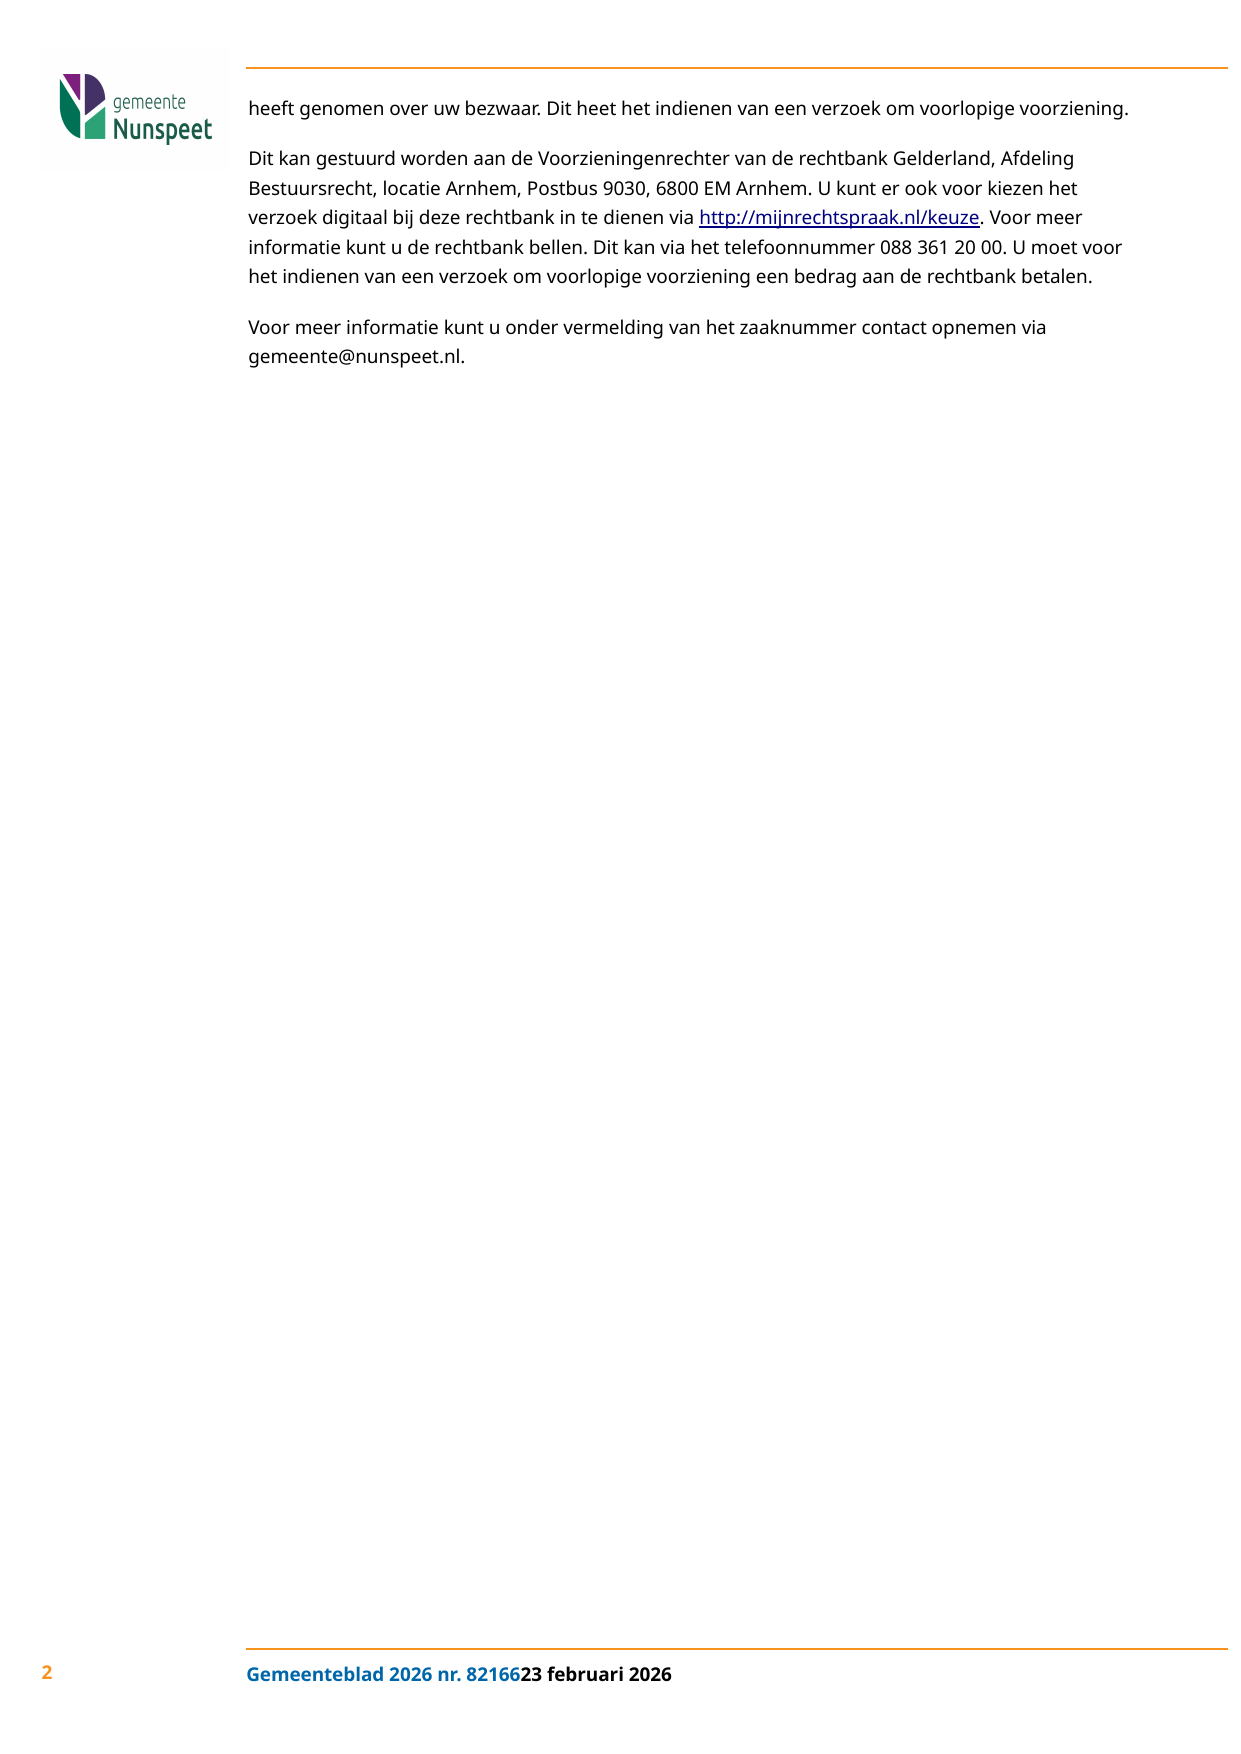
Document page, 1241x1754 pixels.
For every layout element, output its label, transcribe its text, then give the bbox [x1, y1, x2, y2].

text heeft genomen over uw bezwaar. Dit heet het indienen van een verzoek om voorlopige voorziening. [248, 95, 1152, 121]
text Dit kan gestuurd worden aan de Voorzieningenrechter van de rechtbank Gelderland, Afdeling Bestuursrecht, locatie Arnhem, Postbus 9030, 6800 EM Arnhem. U kunt er ook voor kiezen het verzoek digitaal bij deze rechtbank in te dienen via http://mijnrechtspraak.nl/keuze. Voor meer informatie kunt u de rechtbank bellen. Dit kan via het telefoonnummer 088 361 20 00. U moet voor het indienen van een verzoek om voorlopige voorziening een bedrag aan de rechtbank betalen. [248, 145, 1152, 289]
text Voor meer informatie kunt u onder vermelding van het zaaknummer contact opnemen via gemeente@nunspeet.nl. [248, 314, 1152, 369]
picture [41, 47, 231, 172]
